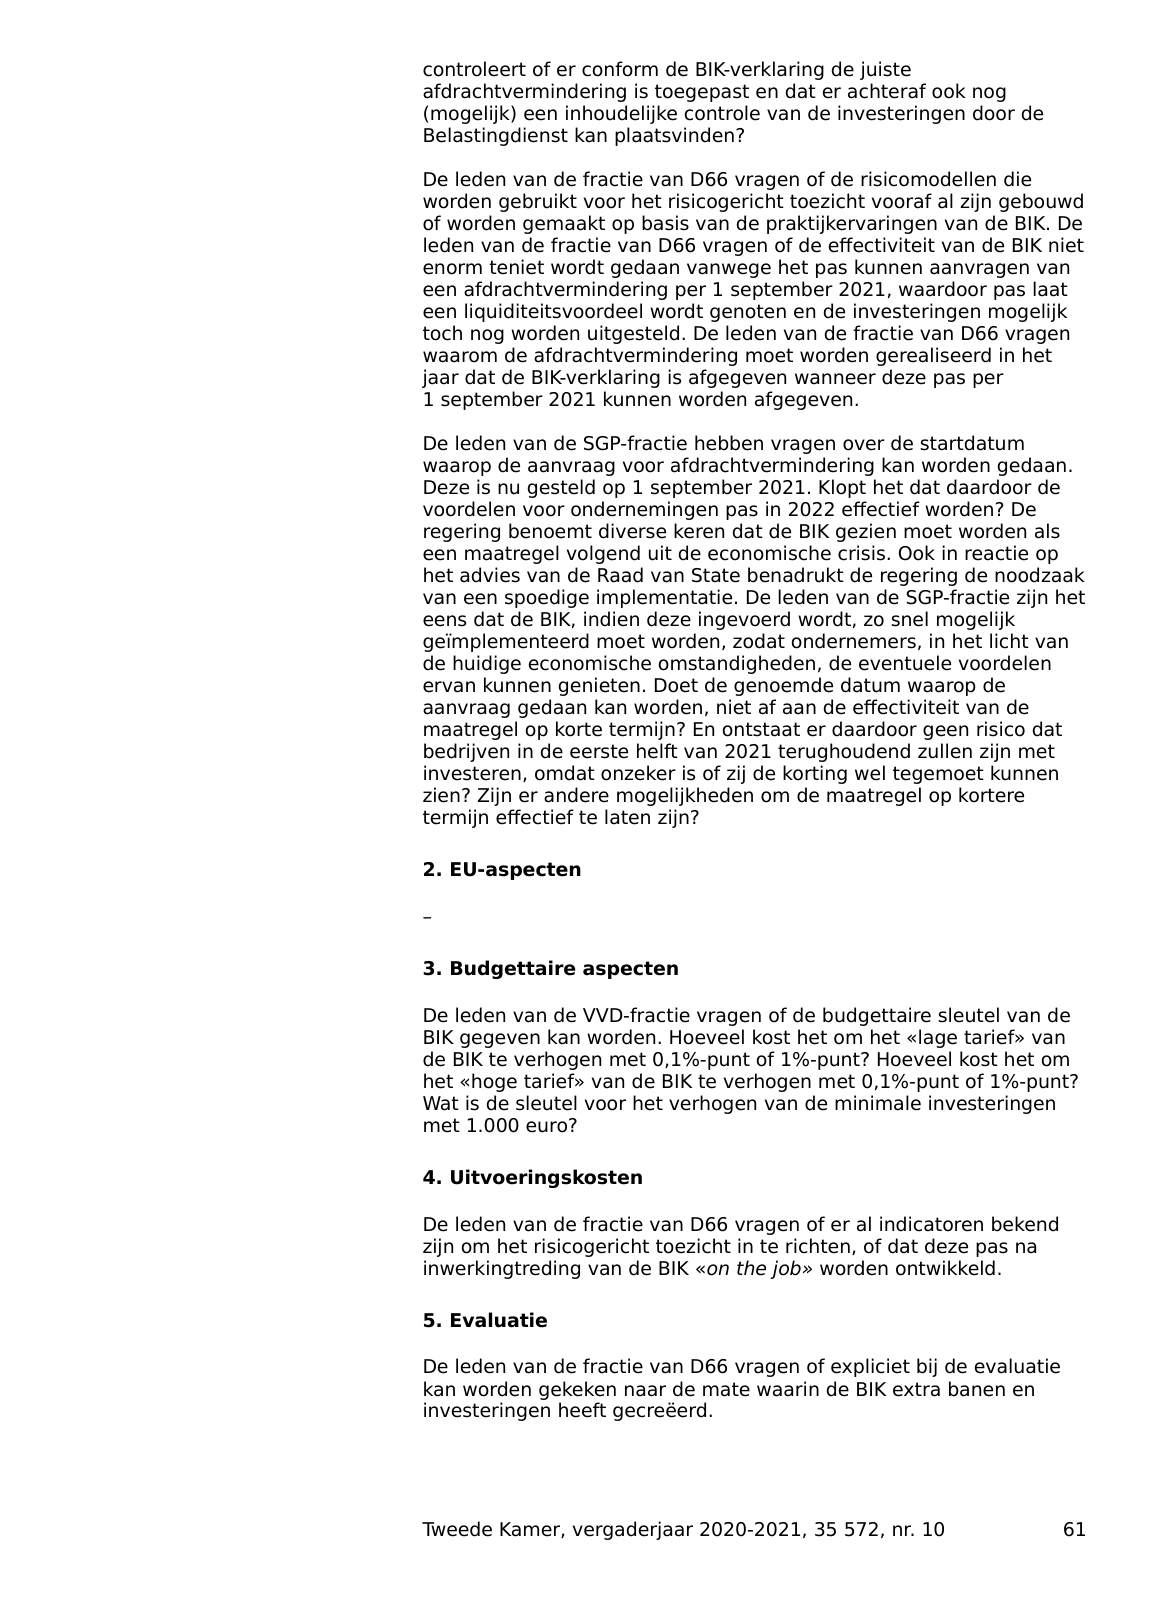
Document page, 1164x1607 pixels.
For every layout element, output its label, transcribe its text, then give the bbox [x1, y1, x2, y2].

subtitle 3. Budgettaire aspecten [422, 958, 1087, 980]
text De leden van de SGP-fractie hebben vragen over de startdatum waarop de aanvraag voor afdrachtvermindering kan worden gedaan. Deze is nu gesteld op 1 september 2021. Klopt het dat daardoor de voordelen voor ondernemingen pas in 2022 effectief worden? De regering benoemt diverse keren dat de BIK gezien moet worden als een maatregel volgend uit de economische crisis. Ook in reactie op het advies van de Raad van State benadrukt de regering de noodzaak van een spoedige implementatie. De leden van de SGP-fractie zijn het eens dat de BIK, indien deze ingevoerd wordt, zo snel mogelijk geïmplementeerd moet worden, zodat ondernemers, in het licht van de huidige economische omstandigheden, de eventuele voordelen ervan kunnen genieten. Doet de genoemde datum waarop de aanvraag gedaan kan worden, niet af aan de effectiviteit van de maatregel op korte termijn? En ontstaat er daardoor geen risico dat bedrijven in de eerste helft van 2021 terughoudend zullen zijn met investeren, omdat onzeker is of zij de korting wel tegemoet kunnen zien? Zijn er andere mogelijkheden om de maatregel op kortere termijn effectief te laten zijn? [422, 433, 1087, 829]
subtitle 5. Evaluatie [422, 1309, 1087, 1331]
text controleert of er conform de BIK-verklaring de juiste afdrachtvermindering is toegepast en dat er achteraf ook nog (mogelijk) een inhoudelijke controle van de investeringen door de Belastingdienst kan plaatsvinden? [422, 59, 1087, 147]
text – [422, 906, 1087, 928]
subtitle 4. Uitvoeringskosten [422, 1167, 1087, 1188]
text De leden van de fractie van D66 vragen of er al indicatoren bekend zijn om het risicogericht toezicht in te richten, of dat deze pas na inwerkingtreding van de BIK «on the job» worden ontwikkeld. [422, 1213, 1087, 1279]
text De leden van de fractie van D66 vragen of de risicomodellen die worden gebruikt voor het risicogericht toezicht vooraf al zijn gebouwd of worden gemaakt op basis van de praktijkervaringen van de BIK. De leden van de fractie van D66 vragen of de effectiviteit van de BIK niet enorm teniet wordt gedaan vanwege het pas kunnen aanvragen van een afdrachtvermindering per 1 september 2021, waardoor pas laat een liquiditeitsvoordeel wordt genoten en de investeringen mogelijk toch nog worden uitgesteld. De leden van de fractie van D66 vragen waarom de afdrachtvermindering moet worden gerealiseerd in het jaar dat de BIK-verklaring is afgegeven wanneer deze pas per 1 september 2021 kunnen worden afgegeven. [422, 169, 1087, 411]
subtitle 2. EU-aspecten [422, 859, 1087, 881]
text De leden van de VVD-fractie vragen of de budgettaire sleutel van de BIK gegeven kan worden. Hoeveel kost het om het «lage tarief» van de BIK te verhogen met 0,1%-punt of 1%-punt? Hoeveel kost het om het «hoge tarief» van de BIK te verhogen met 0,1%-punt of 1%-punt? Wat is de sleutel voor het verhogen van de minimale investeringen met 1.000 euro? [422, 1005, 1087, 1137]
text De leden van de fractie van D66 vragen of expliciet bij de evaluatie kan worden gekeken naar de mate waarin de BIK extra banen en investeringen heeft gecreëerd. [422, 1356, 1087, 1422]
